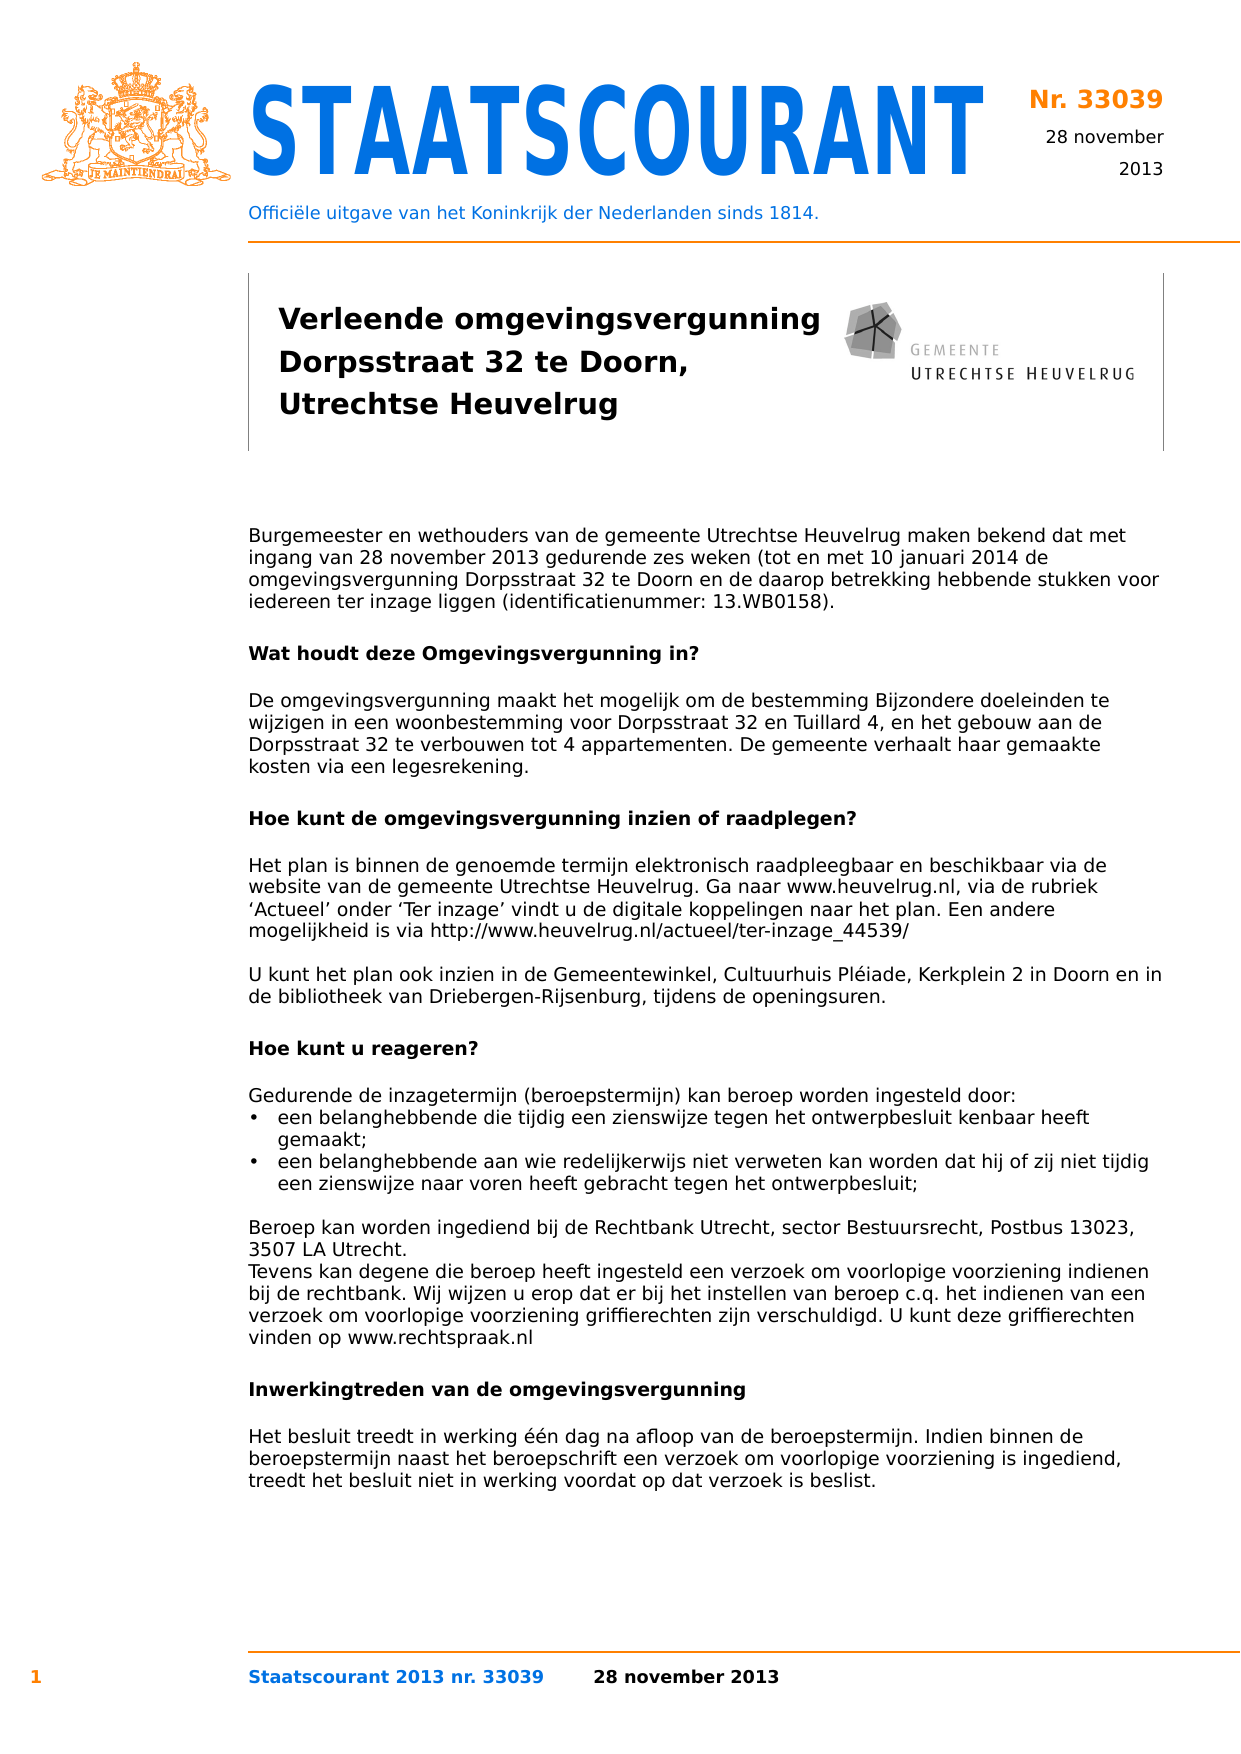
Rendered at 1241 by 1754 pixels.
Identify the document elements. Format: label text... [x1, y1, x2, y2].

subtitle Hoe kunt de omgevingsvergunning inzien of raadplegen? [248, 807, 1163, 829]
subtitle Hoe kunt u reageren? [248, 1038, 1163, 1060]
table_header Nr. 33039 [998, 62, 1240, 121]
text Beroep kan worden ingediend bij de Rechtbank Utrecht, sector Bestuursrecht, Postbus 13023, 3507 LA Utrecht. [248, 1217, 1163, 1261]
subtitle Verleende omgevingsvergunning Dorpsstraat 32 te Doorn, Utrechtse Heuvelrug [249, 273, 1163, 451]
text Het besluit treedt in werking één dag na afloop van de beroepstermijn. Indien binnen de beroepstermijn naast het beroepschrift een verzoek om voorlopige voorziening is ingediend, treedt het besluit niet in werking voordat op dat verzoek is beslist. [248, 1426, 1163, 1492]
table_header STAATSCOURANT [248, 62, 998, 203]
table_cell 2013 [998, 153, 1240, 203]
text • een belanghebbende aan wie redelijkerwijs niet verweten kan worden dat hij of zij niet tijdig een zienswijze naar voren heeft gebracht tegen het ontwerpbesluit; [248, 1151, 1163, 1195]
text • een belanghebbende die tijdig een zienswijze tegen het ontwerpbesluit kenbaar heeft gemaakt; [248, 1107, 1163, 1151]
subtitle Inwerkingtreden van de omgevingsvergunning [248, 1379, 1163, 1401]
picture [41, 62, 231, 186]
subtitle Wat houdt deze Omgevingsvergunning in? [248, 643, 1163, 664]
picture [844, 302, 1134, 380]
table_header [25, 62, 248, 241]
text U kunt het plan ook inzien in de Gemeentewinkel, Cultuurhuis Pléiade, Kerkplein 2 in Doorn en in de bibliotheek van Driebergen-Rijsenburg, tijdens de openingsuren. [248, 964, 1163, 1008]
table_cell Officiële uitgave van het Koninkrijk der Nederlanden sinds 1814. [248, 203, 1240, 241]
text Het plan is binnen de genoemde termijn elektronisch raadpleegbaar en beschikbaar via de website van de gemeente Utrechtse Heuvelrug. Ga naar www.heuvelrug.nl, via de rubriek ‘Actueel’ onder ‘Ter inzage’ vindt u de digitale koppelingen naar het plan. Een andere mogelijkheid is via http://www.heuvelrug.nl/actueel/ter-inzage_44539/ [248, 854, 1163, 942]
table_cell 28 november [998, 121, 1240, 153]
text De omgevingsvergunning maakt het mogelijk om de bestemming Bijzondere doeleinden te wijzigen in een woonbestemming voor Dorpsstraat 32 en Tuillard 4, en het gebouw aan de Dorpsstraat 32 te verbouwen tot 4 appartementen. De gemeente verhaalt haar gemaakte kosten via een legesrekening. [248, 689, 1163, 777]
text Gedurende de inzagetermijn (beroepstermijn) kan beroep worden ingesteld door: [248, 1085, 1163, 1107]
text Tevens kan degene die beroep heeft ingesteld een verzoek om voorlopige voorziening indienen bij de rechtbank. Wij wijzen u erop dat er bij het instellen van beroep c.q. het indienen van een verzoek om voorlopige voorziening griffierechten zijn verschuldigd. U kunt deze griffierechten vinden op www.rechtspraak.nl [248, 1261, 1163, 1349]
text Burgemeester en wethouders van de gemeente Utrechtse Heuvelrug maken bekend dat met ingang van 28 november 2013 gedurende zes weken (tot en met 10 januari 2014 de omgevingsvergunning Dorpsstraat 32 te Doorn en de daarop betrekking hebbende stukken voor iedereen ter inzage liggen (identificatienummer: 13.WB0158). [248, 525, 1163, 613]
